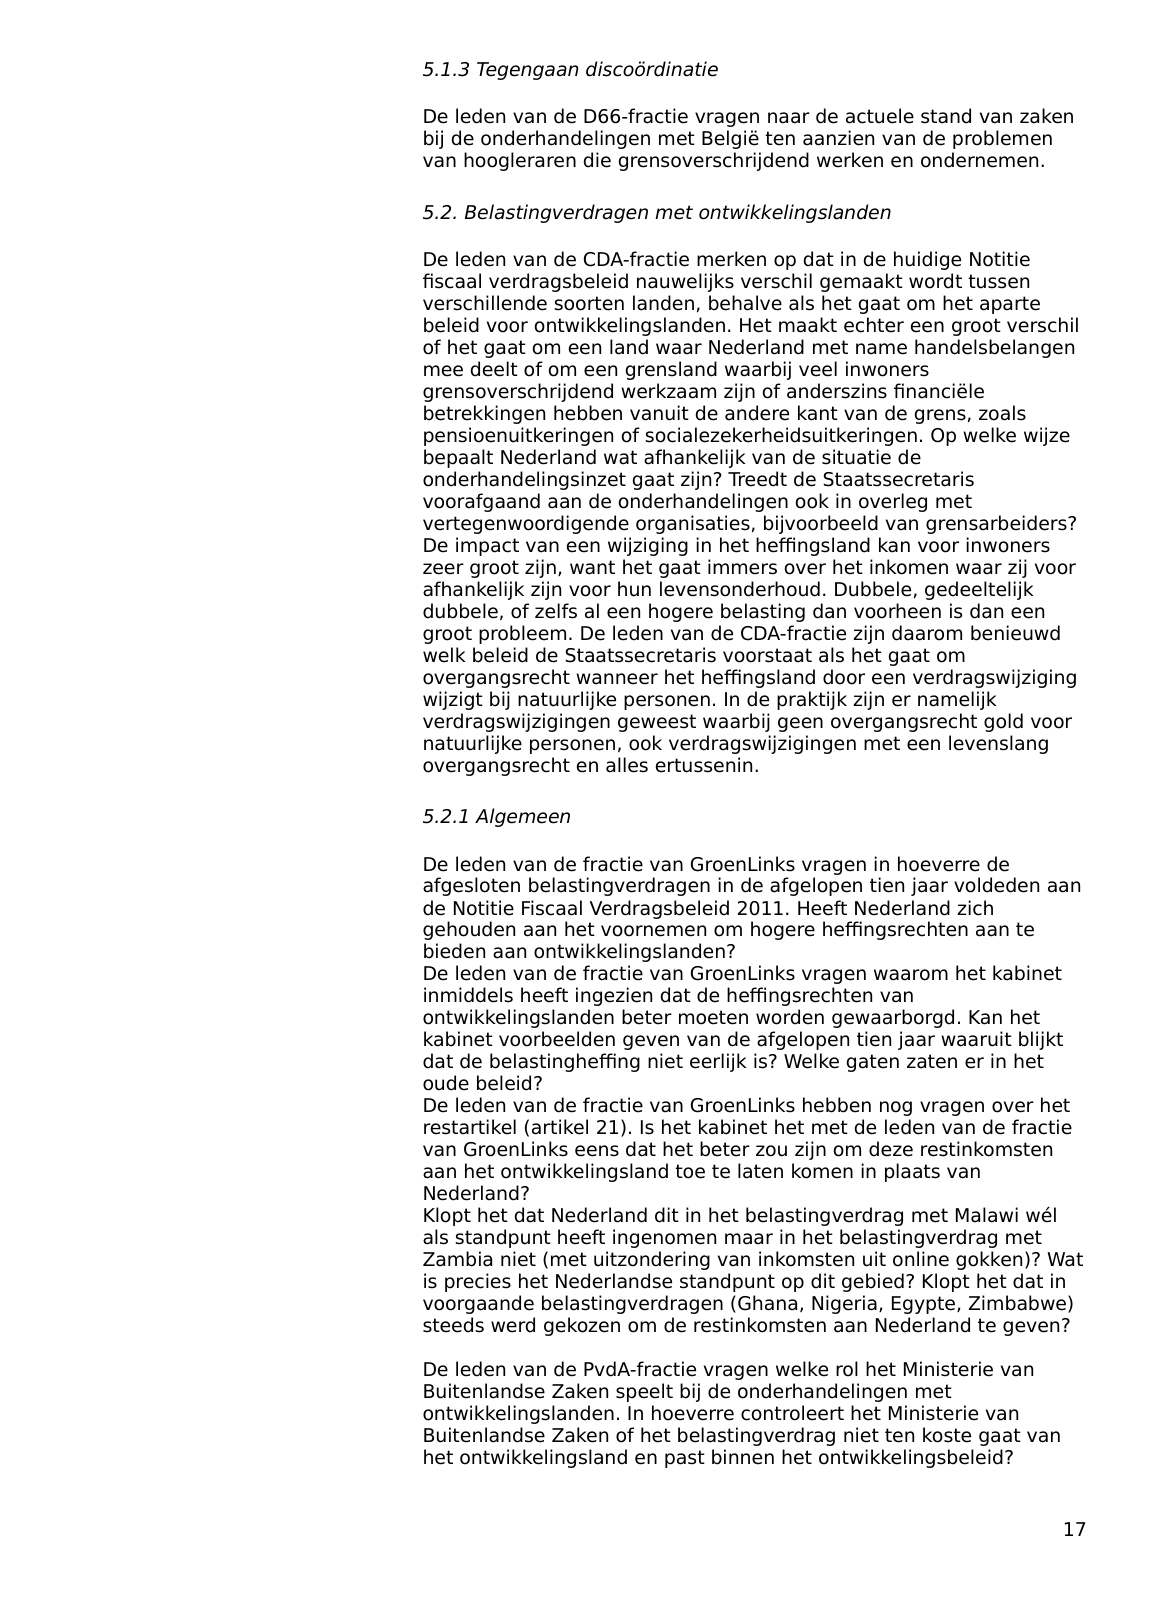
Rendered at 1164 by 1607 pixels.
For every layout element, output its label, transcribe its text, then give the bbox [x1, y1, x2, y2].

subtitle 5.1.3 Tegengaan discoördinatie [422, 59, 1087, 81]
text De leden van de PvdA-fractie vragen welke rol het Ministerie van Buitenlandse Zaken speelt bij de onderhandelingen met ontwikkelingslanden. In hoeverre controleert het Ministerie van Buitenlandse Zaken of het belastingverdrag niet ten koste gaat van het ontwikkelingsland en past binnen het ontwikkelingsbeleid? [422, 1359, 1087, 1469]
text De leden van de CDA-fractie merken op dat in de huidige Notitie fiscaal verdragsbeleid nauwelijks verschil gemaakt wordt tussen verschillende soorten landen, behalve als het gaat om het aparte beleid voor ontwikkelingslanden. Het maakt echter een groot verschil of het gaat om een land waar Nederland met name handelsbelangen mee deelt of om een grensland waarbij veel inwoners grensoverschrijdend werkzaam zijn of anderszins financiële betrekkingen hebben vanuit de andere kant van de grens, zoals pensioenuitkeringen of socialezekerheidsuitkeringen. Op welke wijze bepaalt Nederland wat afhankelijk van de situatie de onderhandelingsinzet gaat zijn? Treedt de Staatssecretaris voorafgaand aan de onderhandelingen ook in overleg met vertegenwoordigende organisaties, bijvoorbeeld van grensarbeiders? De impact van een wijziging in het heffingsland kan voor inwoners zeer groot zijn, want het gaat immers over het inkomen waar zij voor afhankelijk zijn voor hun levensonderhoud. Dubbele, gedeeltelijk dubbele, of zelfs al een hogere belasting dan voorheen is dan een groot probleem. De leden van de CDA-fractie zijn daarom benieuwd welk beleid de Staatssecretaris voorstaat als het gaat om overgangsrecht wanneer het heffingsland door een verdragswijziging wijzigt bij natuurlijke personen. In de praktijk zijn er namelijk verdragswijzigingen geweest waarbij geen overgangsrecht gold voor natuurlijke personen, ook verdragswijzigingen met een levenslang overgangsrecht en alles ertussenin. [422, 249, 1087, 776]
subtitle 5.2. Belastingverdragen met ontwikkelingslanden [422, 202, 1087, 224]
text De leden van de D66-fractie vragen naar de actuele stand van zaken bij de onderhandelingen met België ten aanzien van de problemen van hoogleraren die grensoverschrijdend werken en ondernemen. [422, 106, 1087, 172]
text Klopt het dat Nederland dit in het belastingverdrag met Malawi wél als standpunt heeft ingenomen maar in het belastingverdrag met Zambia niet (met uitzondering van inkomsten uit online gokken)? Wat is precies het Nederlandse standpunt op dit gebied? Klopt het dat in voorgaande belastingverdragen (Ghana, Nigeria, Egypte, Zimbabwe) steeds werd gekozen om de restinkomsten aan Nederland te geven? [422, 1205, 1087, 1337]
subtitle 5.2.1 Algemeen [422, 806, 1087, 828]
text De leden van de fractie van GroenLinks vragen in hoeverre de afgesloten belastingverdragen in de afgelopen tien jaar voldeden aan de Notitie Fiscaal Verdragsbeleid 2011. Heeft Nederland zich gehouden aan het voornemen om hogere heffingsrechten aan te bieden aan ontwikkelingslanden? [422, 853, 1087, 963]
text De leden van de fractie van GroenLinks hebben nog vragen over het restartikel (artikel 21). Is het kabinet het met de leden van de fractie van GroenLinks eens dat het beter zou zijn om deze restinkomsten aan het ontwikkelingsland toe te laten komen in plaats van Nederland? [422, 1095, 1087, 1205]
text De leden van de fractie van GroenLinks vragen waarom het kabinet inmiddels heeft ingezien dat de heffingsrechten van ontwikkelingslanden beter moeten worden gewaarborgd. Kan het kabinet voorbeelden geven van de afgelopen tien jaar waaruit blijkt dat de belastingheffing niet eerlijk is? Welke gaten zaten er in het oude beleid? [422, 963, 1087, 1095]
